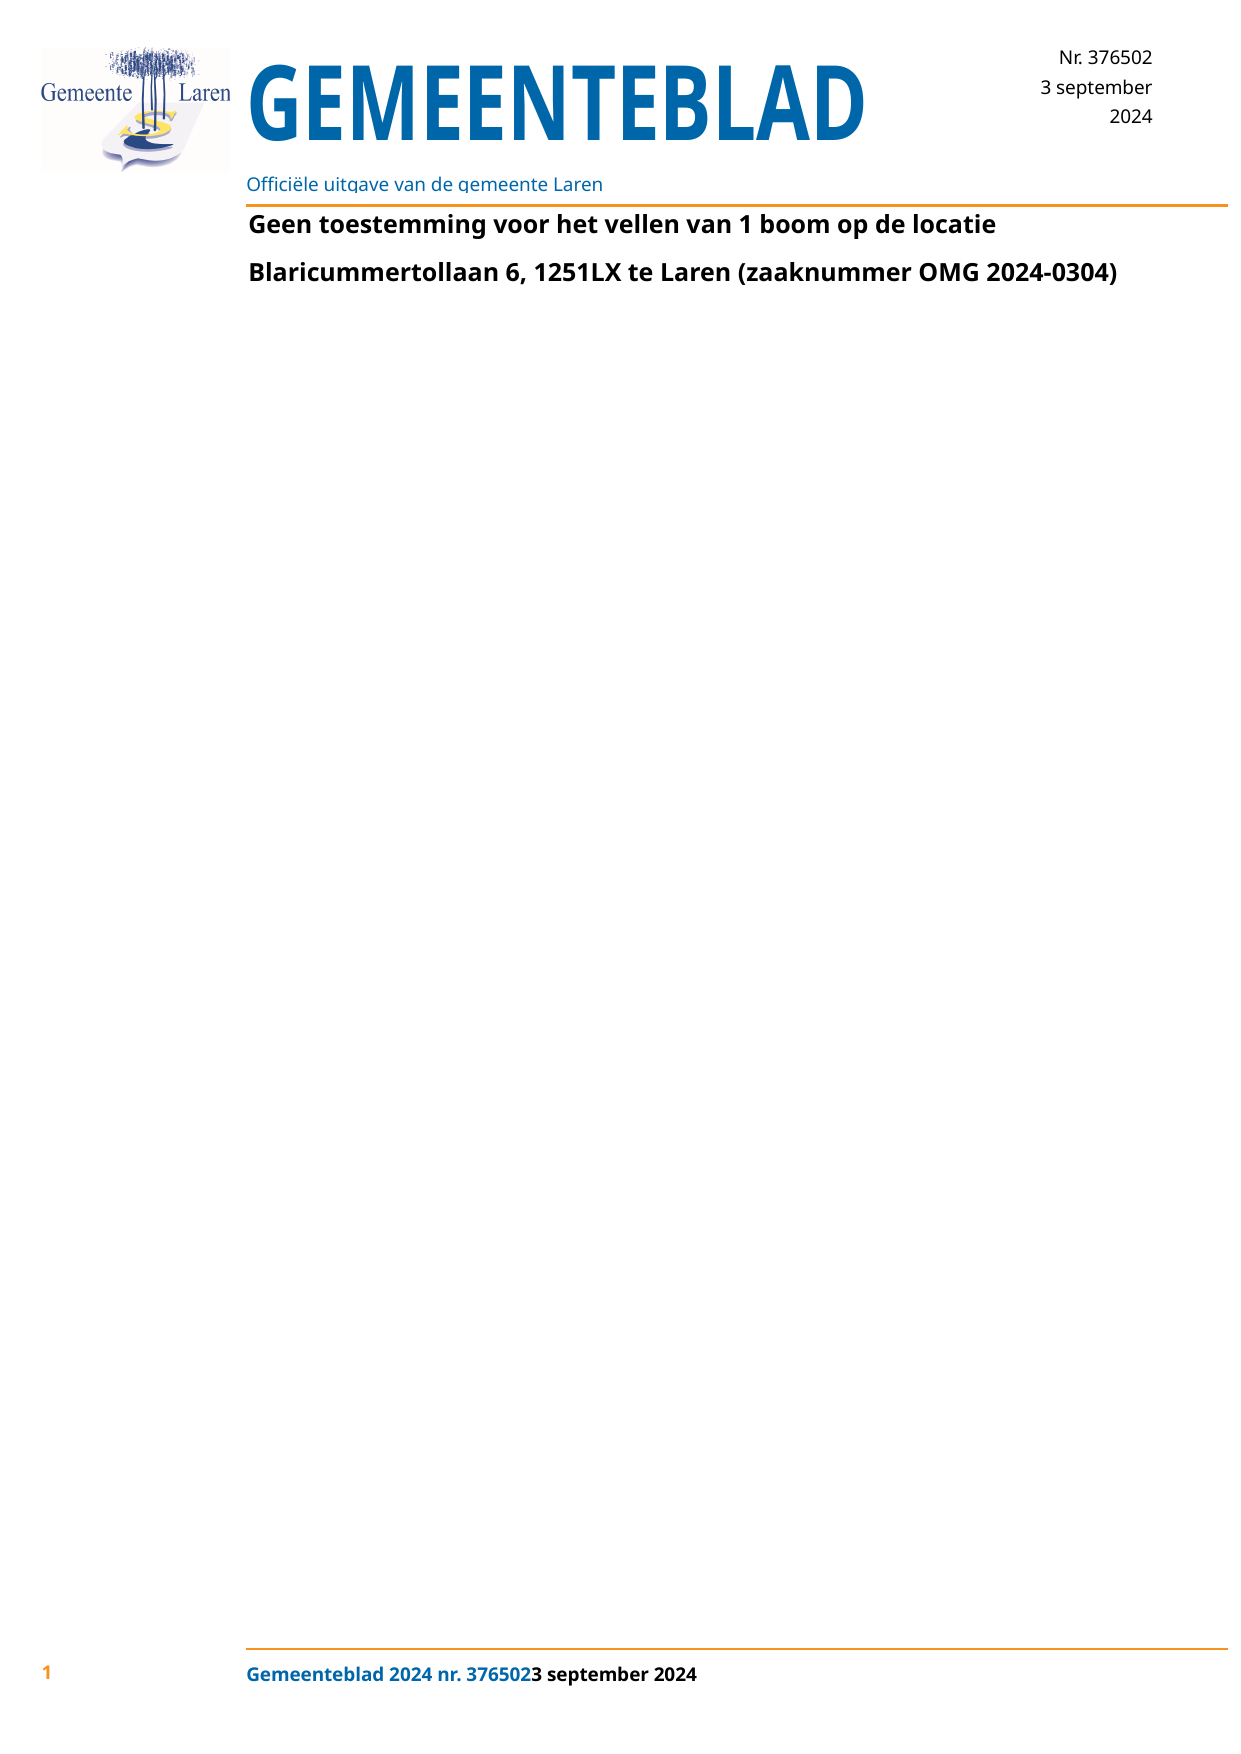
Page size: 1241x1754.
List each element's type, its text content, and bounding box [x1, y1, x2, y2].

picture [41, 47, 231, 172]
text Geen toestemming voor het vellen van 1 boom op de locatie Blaricummertollaan 6, 1251LX te Laren (zaaknummer OMG 2024-0304) [248, 207, 1152, 288]
